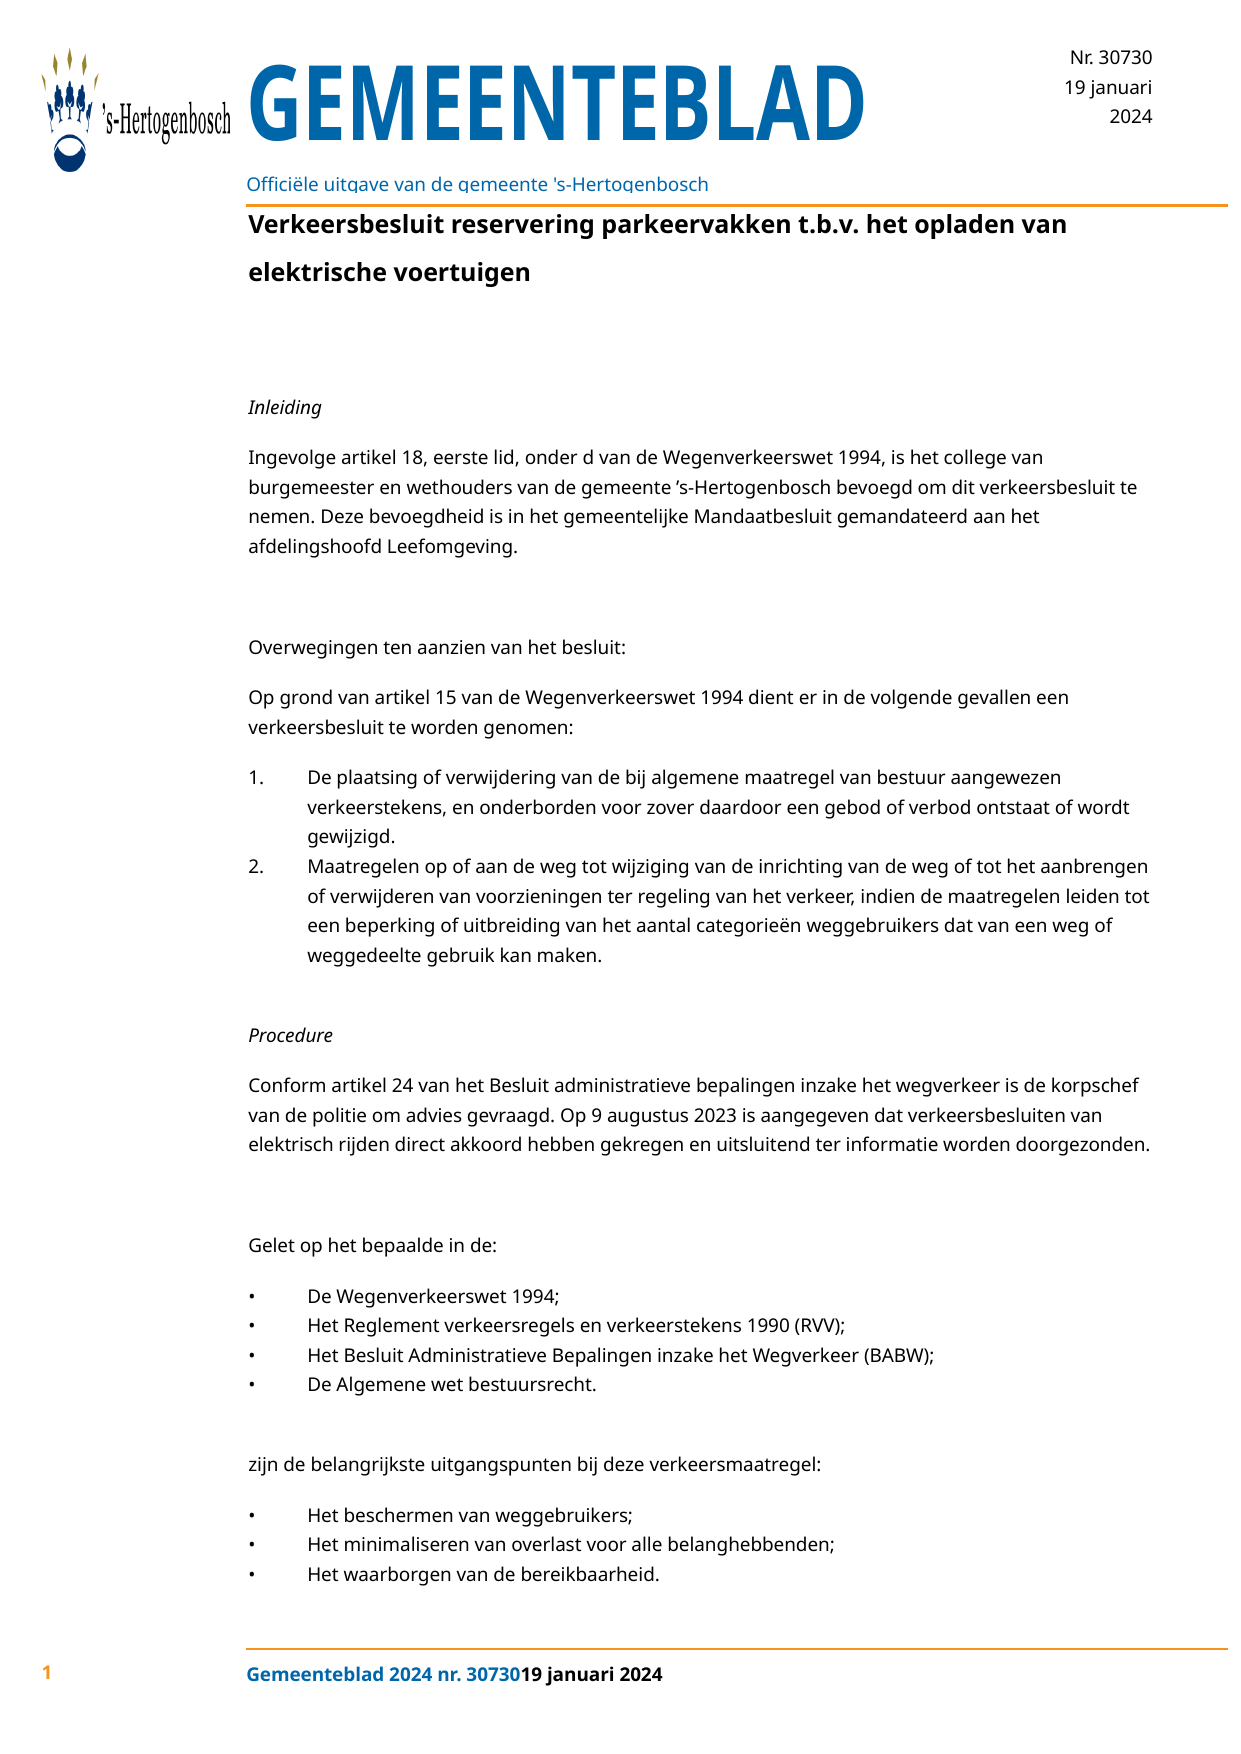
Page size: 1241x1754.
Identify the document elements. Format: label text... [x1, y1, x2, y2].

text Conform artikel 24 van het Besluit administratieve bepalingen inzake het wegverkeer is de korpschef van de politie om advies gevraagd. Op 9 augustus 2023 is aangegeven dat verkeersbesluiten van elektrisch rijden direct akkoord hebben gekregen en uitsluitend ter informatie worden doorgezonden. [248, 1072, 1152, 1157]
list Het minimaliseren van overlast voor alle belanghebbenden; [248, 1532, 1152, 1557]
list De plaatsing of verwijdering van de bij algemene maatregel van bestuur aangewezen verkeerstekens, en onderborden voor zover daardoor een gebod of verbod ontstaat of wordt gewijzigd. [248, 764, 1152, 849]
list Het Reglement verkeersregels en verkeerstekens 1990 (RVV); [248, 1312, 1152, 1338]
list Het beschermen van weggebruikers; [248, 1502, 1152, 1528]
text Procedure [248, 1022, 1152, 1048]
text Verkeersbesluit reservering parkeervakken t.b.v. het opladen van elektrische voertuigen [248, 207, 1152, 288]
text Inleiding [248, 394, 1152, 420]
list De Algemene wet bestuursrecht. [248, 1372, 1152, 1397]
list Het waarborgen van de bereikbaarheid. [248, 1561, 1152, 1587]
text Gelet op het bepaalde in de: [248, 1232, 1152, 1258]
text zijn de belangrijkste uitgangspunten bij deze verkeersmaatregel: [248, 1452, 1152, 1477]
picture [41, 47, 231, 172]
list De Wegenverkeerswet 1994; [248, 1283, 1152, 1308]
list Maatregelen op of aan de weg tot wijziging van de inrichting van de weg of tot het aanbrengen of verwijderen van voorzieningen ter regeling van het verkeer, indien de maatregelen leiden tot een beperking of uitbreiding van het aantal categorieën weggebruikers dat van een weg of weggedeelte gebruik kan maken. [248, 853, 1152, 968]
text Op grond van artikel 15 van de Wegenverkeerswet 1994 dient er in de volgende gevallen een verkeersbesluit te worden genomen: [248, 684, 1152, 740]
text Ingevolge artikel 18, eerste lid, onder d van de Wegenverkeerswet 1994, is het college van burgemeester en wethouders van de gemeente ’s-Hertogenbosch bevoegd om dit verkeersbesluit te nemen. Deze bevoegdheid is in het gemeentelijke Mandaatbesluit gemandateerd aan het afdelingshoofd Leefomgeving. [248, 444, 1152, 559]
text Overwegingen ten aanzien van het besluit: [248, 634, 1152, 660]
list Het Besluit Administratieve Bepalingen inzake het Wegverkeer (BABW); [248, 1342, 1152, 1368]
